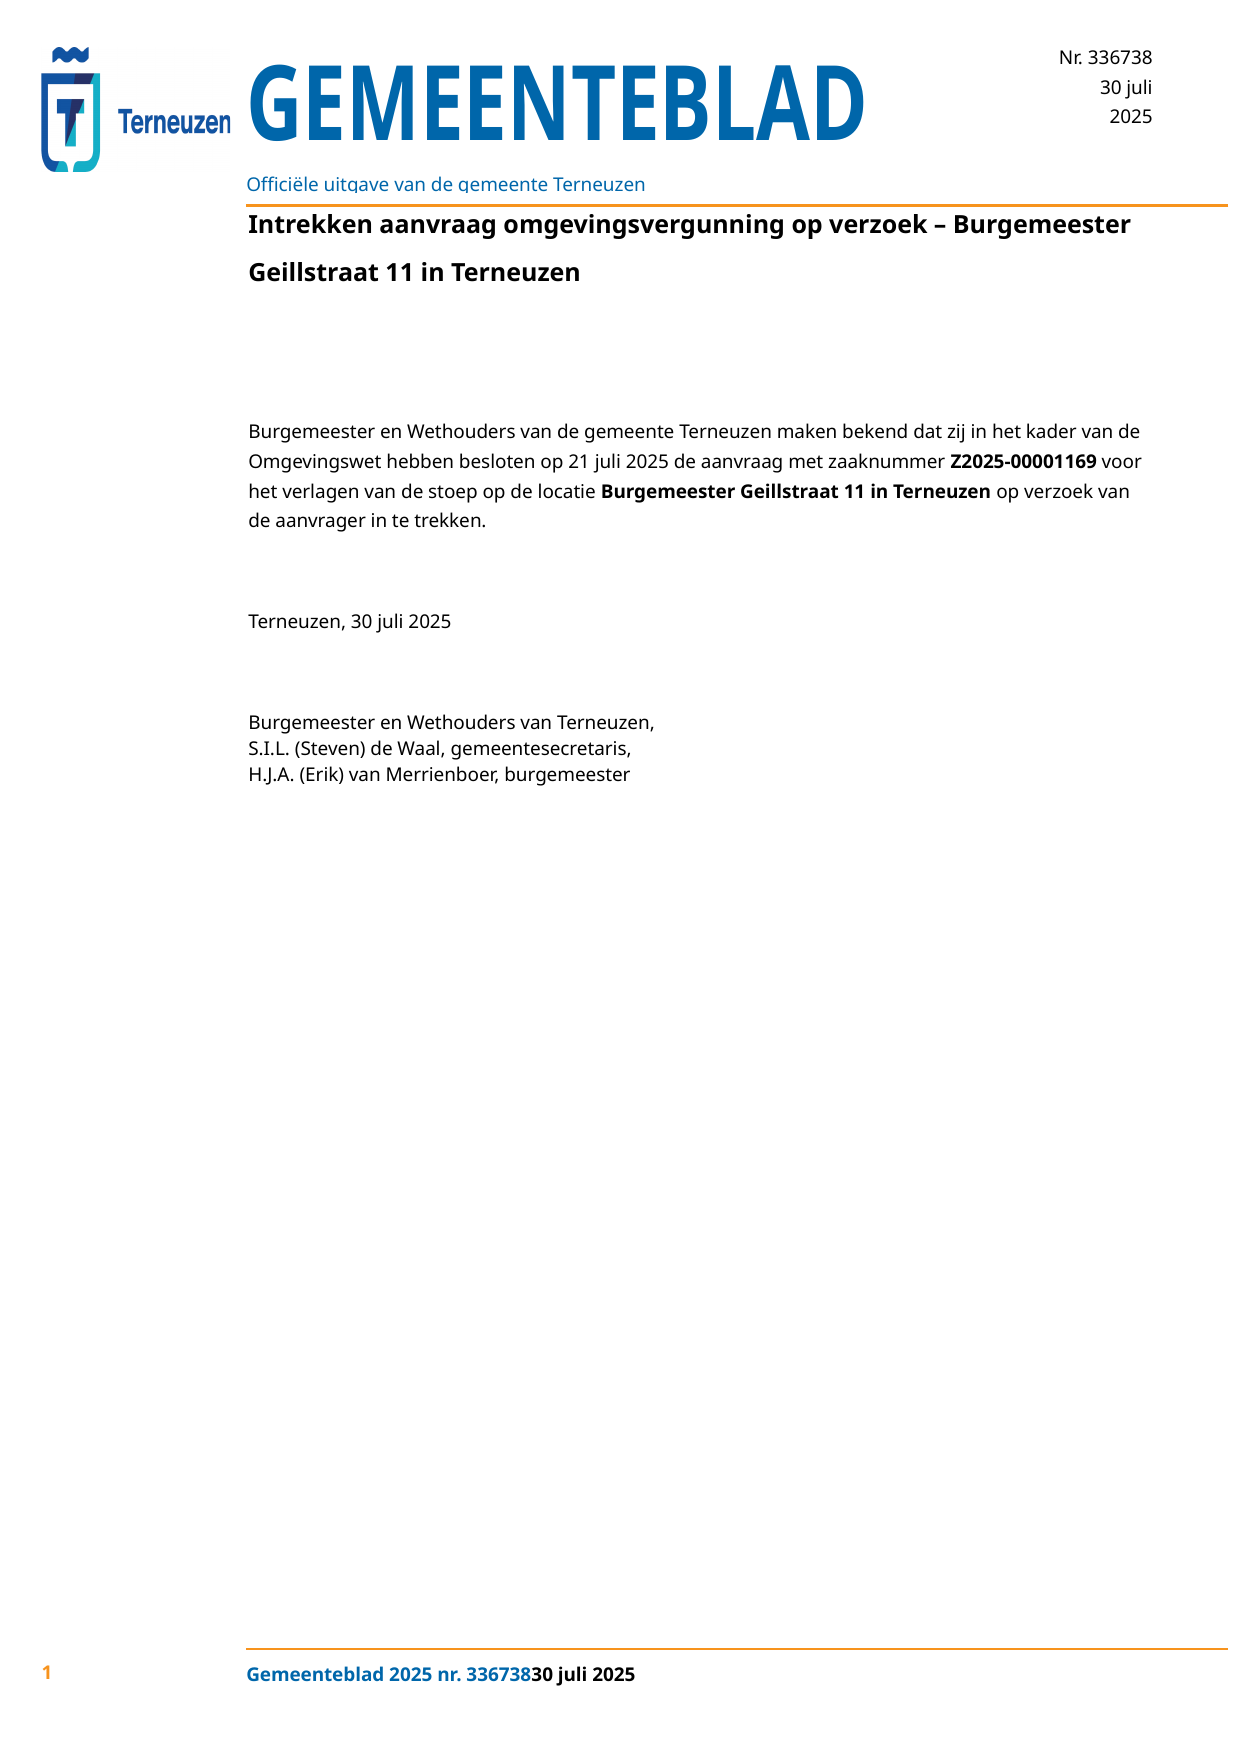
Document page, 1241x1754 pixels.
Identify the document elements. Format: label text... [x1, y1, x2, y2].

table_cell H.J.A. (Erik) van Merrienboer, burgemeester [248, 761, 1152, 786]
table_cell [700, 735, 1152, 761]
text Intrekken aanvraag omgevingsvergunning op verzoek – Burgemeester Geillstraat 11 in Terneuzen [248, 207, 1152, 288]
picture [41, 47, 231, 172]
table_cell [700, 786, 1152, 812]
text Burgemeester en Wethouders van de gemeente Terneuzen maken bekend dat zij in het kader van de Omgevingswet hebben besloten op 21 juli 2025 de aanvraag met zaaknummer Z2025-00001169 voor het verlagen van de stoep op de locatie Burgemeester Geillstraat 11 in Terneuzen op verzoek van de aanvrager in te trekken. [248, 419, 1152, 533]
table_header Burgemeester en Wethouders van Terneuzen, [248, 709, 1152, 735]
table_cell S.I.L. (Steven) de Waal, gemeentesecretaris, [248, 735, 700, 761]
table_cell [248, 786, 700, 812]
text Terneuzen, 30 juli 2025 [248, 608, 1152, 634]
